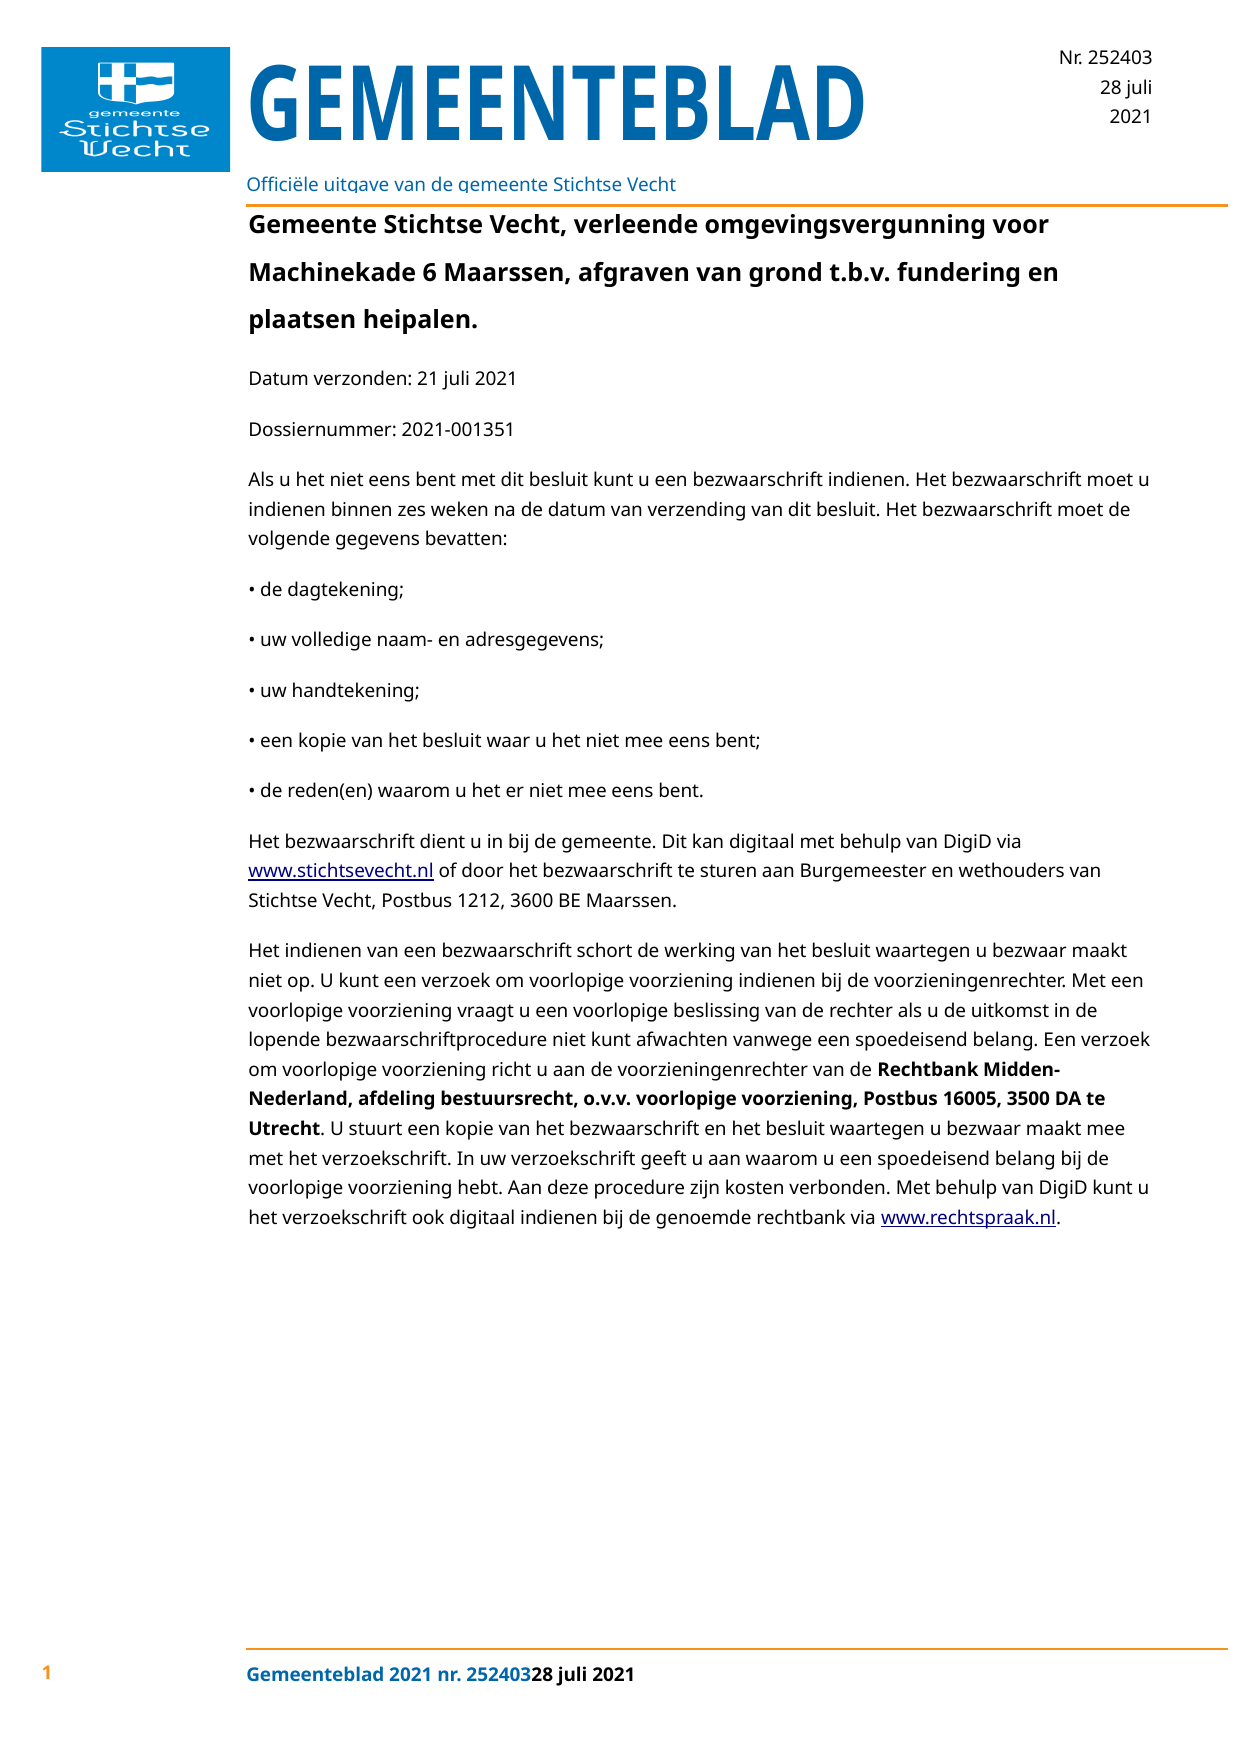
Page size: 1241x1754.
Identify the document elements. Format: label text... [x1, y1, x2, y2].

text Gemeente Stichtse Vecht, verleende omgevingsvergunning voor Machinekade 6 Maarssen, afgraven van grond t.b.v. fundering en plaatsen heipalen. [248, 207, 1152, 336]
text • een kopie van het besluit waar u het niet mee eens bent; [248, 727, 1152, 753]
text • de dagtekening; [248, 576, 1152, 602]
text Als u het niet eens bent met dit besluit kunt u een bezwaarschrift indienen. Het bezwaarschrift moet u indienen binnen zes weken na de datum van verzending van dit besluit. Het bezwaarschrift moet de volgende gegevens bevatten: [248, 466, 1152, 551]
picture [137, 63, 174, 103]
text • uw handtekening; [248, 677, 1152, 702]
text Het bezwaarschrift dient u in bij de gemeente. Dit kan digitaal met behulp van DigiD via www.stichtsevecht.nl of door het bezwaarschrift te sturen aan Burgemeester en wethouders van Stichtse Vecht, Postbus 1212, 3600 BE Maarssen. [248, 828, 1152, 913]
text • uw volledige naam- en adresgegevens; [248, 626, 1152, 652]
text Datum verzonden: 21 juli 2021 [248, 366, 1152, 391]
text Dossiernummer: 2021-001351 [248, 416, 1152, 442]
text • de reden(en) waarom u het er niet mee eens bent. [248, 778, 1152, 803]
picture [99, 63, 135, 101]
text Het indienen van een bezwaarschrift schort de werking van het besluit waartegen u bezwaar maakt niet op. U kunt een verzoek om voorlopige voorziening indienen bij de voorzieningenrechter. Met een voorlopige voorziening vraagt u een voorlopige beslissing van de rechter als u de uitkomst in de lopende bezwaarschriftprocedure niet kunt afwachten vanwege een spoedeisend belang. Een verzoek om voorlopige voorziening richt u aan de voorzieningenrechter van de Rechtbank Midden-Nederland, afdeling bestuursrecht, o.v.v. voorlopige voorziening, Postbus 16005, 3500 DA te Utrecht. U stuurt een kopie van het bezwaarschrift en het besluit waartegen u bezwaar maakt mee met het verzoekschrift. In uw verzoekschrift geeft u aan waarom u een spoedeisend belang bij de voorlopige voorziening hebt. Aan deze procedure zijn kosten verbonden. Met behulp van DigiD kunt u het verzoekschrift ook digitaal indienen bij de genoemde rechtbank via www.rechtspraak.nl. [248, 938, 1152, 1229]
